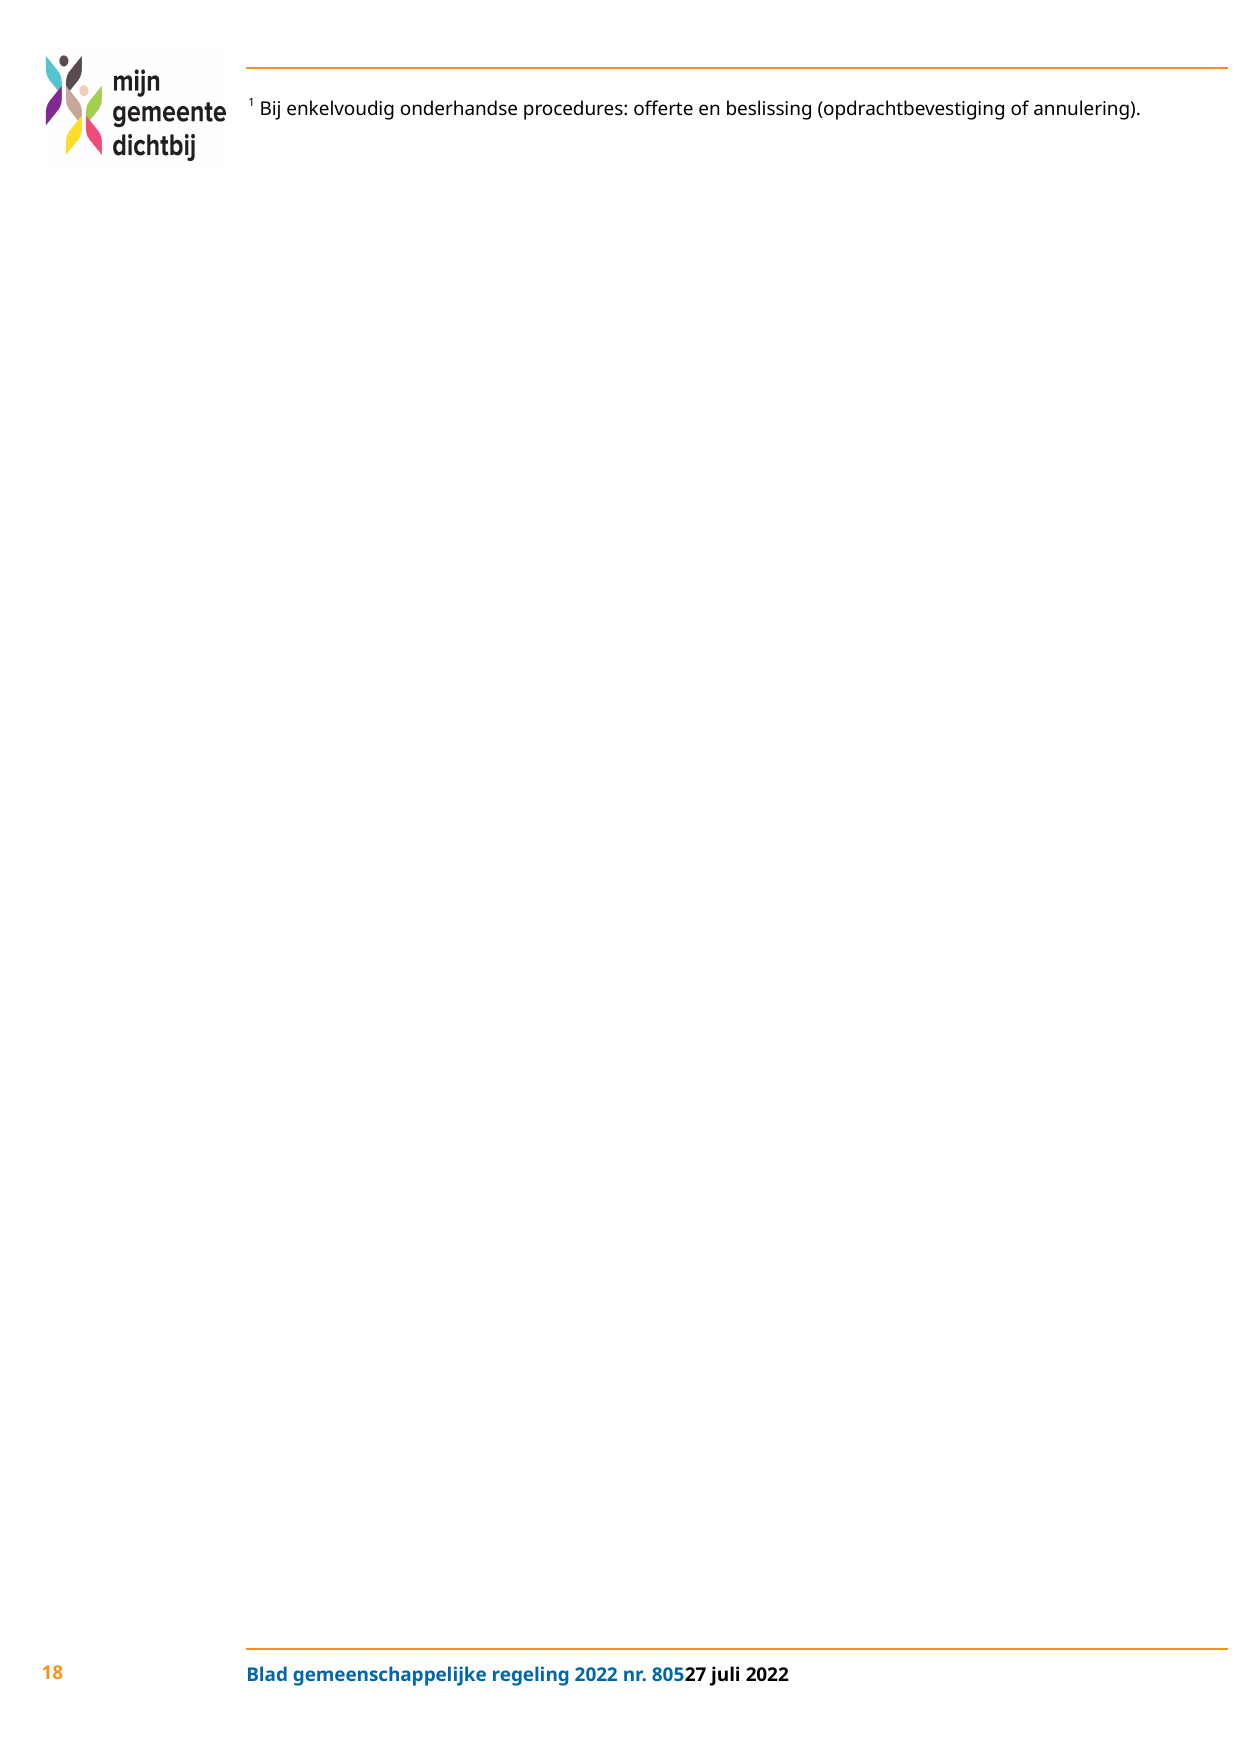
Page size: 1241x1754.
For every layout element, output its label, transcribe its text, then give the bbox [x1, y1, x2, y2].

picture [41, 47, 231, 172]
text 1 Bij enkelvoudig onderhandse procedures: offerte en beslissing (opdrachtbevestiging of annulering). [248, 95, 1152, 121]
